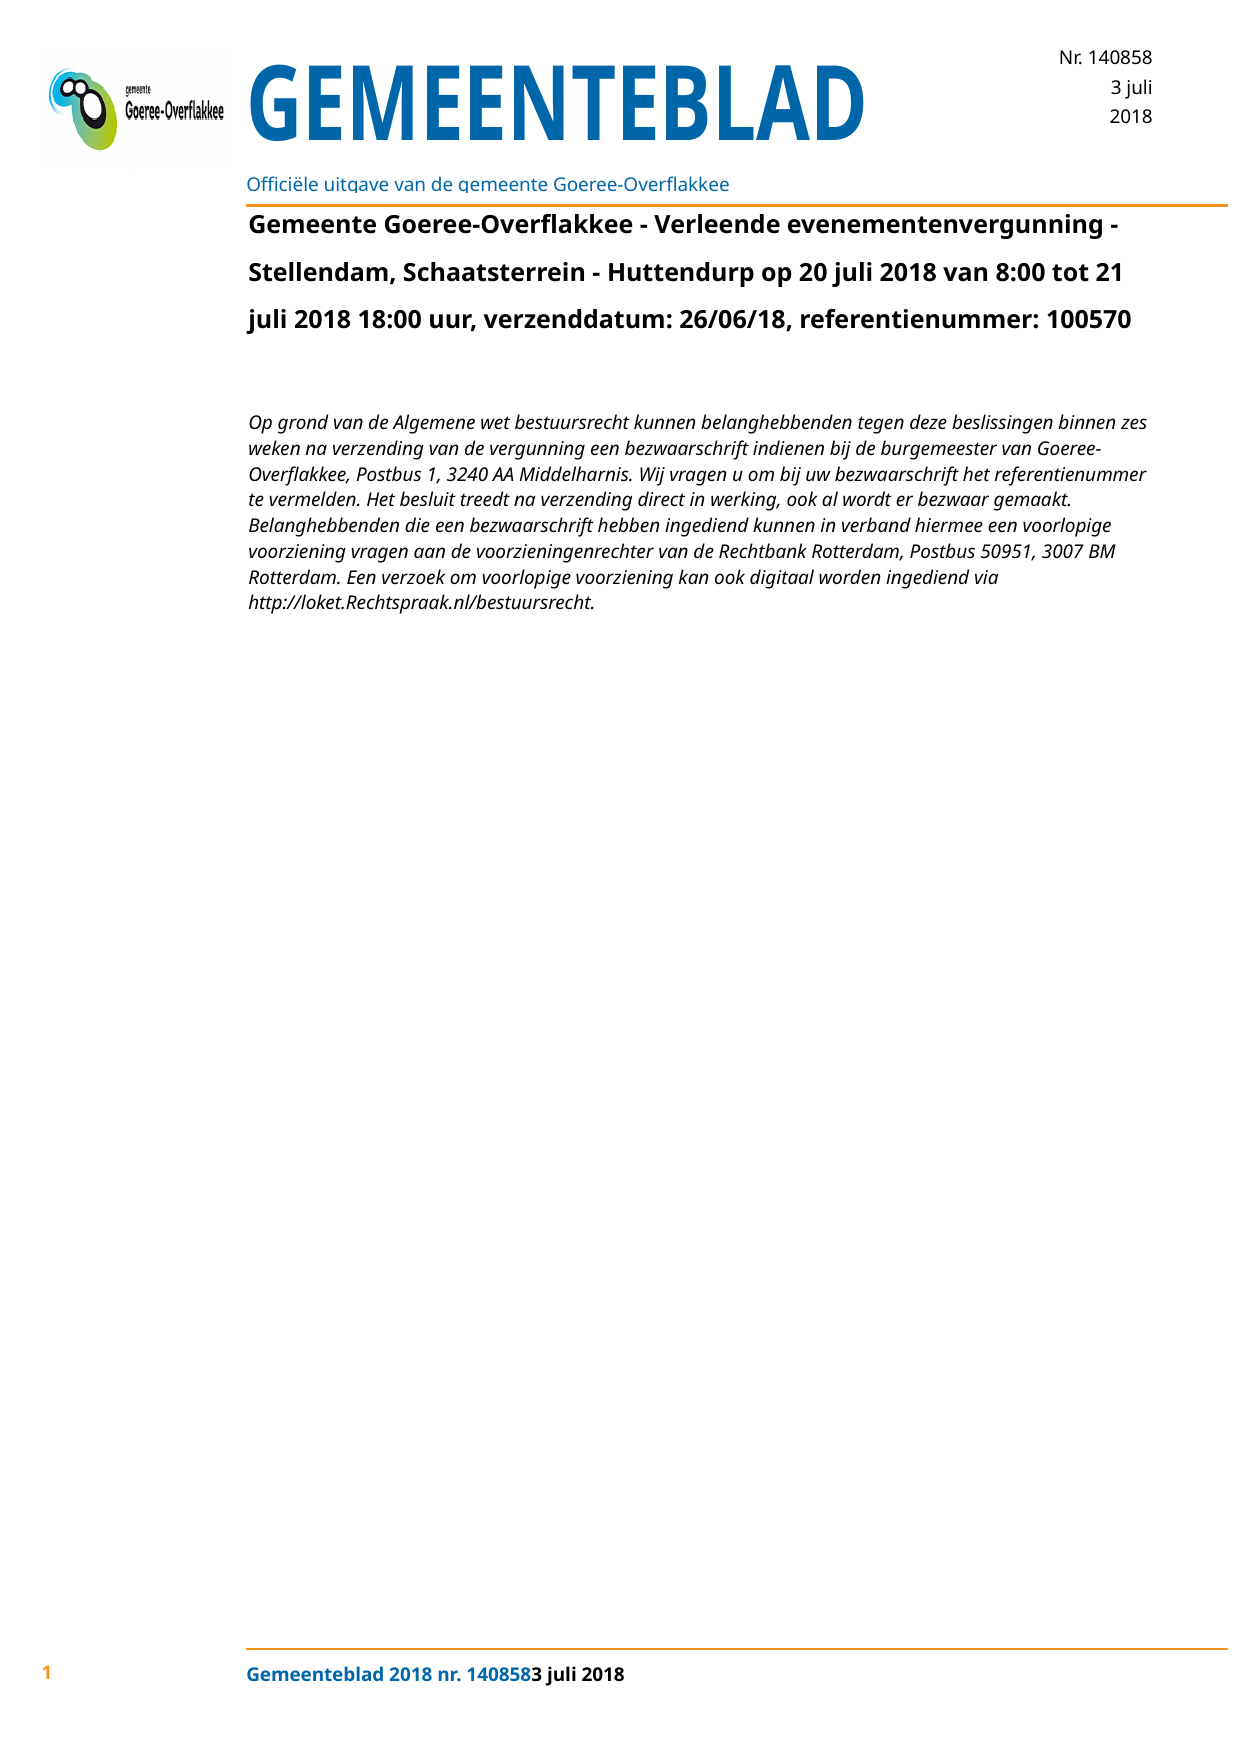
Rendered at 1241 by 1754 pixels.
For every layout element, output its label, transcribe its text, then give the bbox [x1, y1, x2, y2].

text Op grond van de Algemene wet bestuursrecht kunnen belanghebbenden tegen deze beslissingen binnen zes weken na verzending van de vergunning een bezwaarschrift indienen bij de burgemeester van Goeree-Overflakkee, Postbus 1, 3240 AA Middelharnis. Wij vragen u om bij uw bezwaarschrift het referentienummer te vermelden. Het besluit treedt na verzending direct in werking, ook al wordt er bezwaar gemaakt. Belanghebbenden die een bezwaarschrift hebben ingediend kunnen in verband hiermee een voorlopige voorziening vragen aan de voorzieningenrechter van de Rechtbank Rotterdam, Postbus 50951, 3007 BM Rotterdam. Een verzoek om voorlopige voorziening kan ook digitaal worden ingediend via http://loket.Rechtspraak.nl/bestuursrecht. [248, 409, 1152, 615]
text Gemeente Goeree-Overflakkee - Verleende evenementenvergunning - Stellendam, Schaatsterrein - Huttendurp op 20 juli 2018 van 8:00 tot 21 juli 2018 18:00 uur, verzenddatum: 26/06/18, referentienummer: 100570 [248, 207, 1152, 336]
picture [41, 47, 231, 172]
